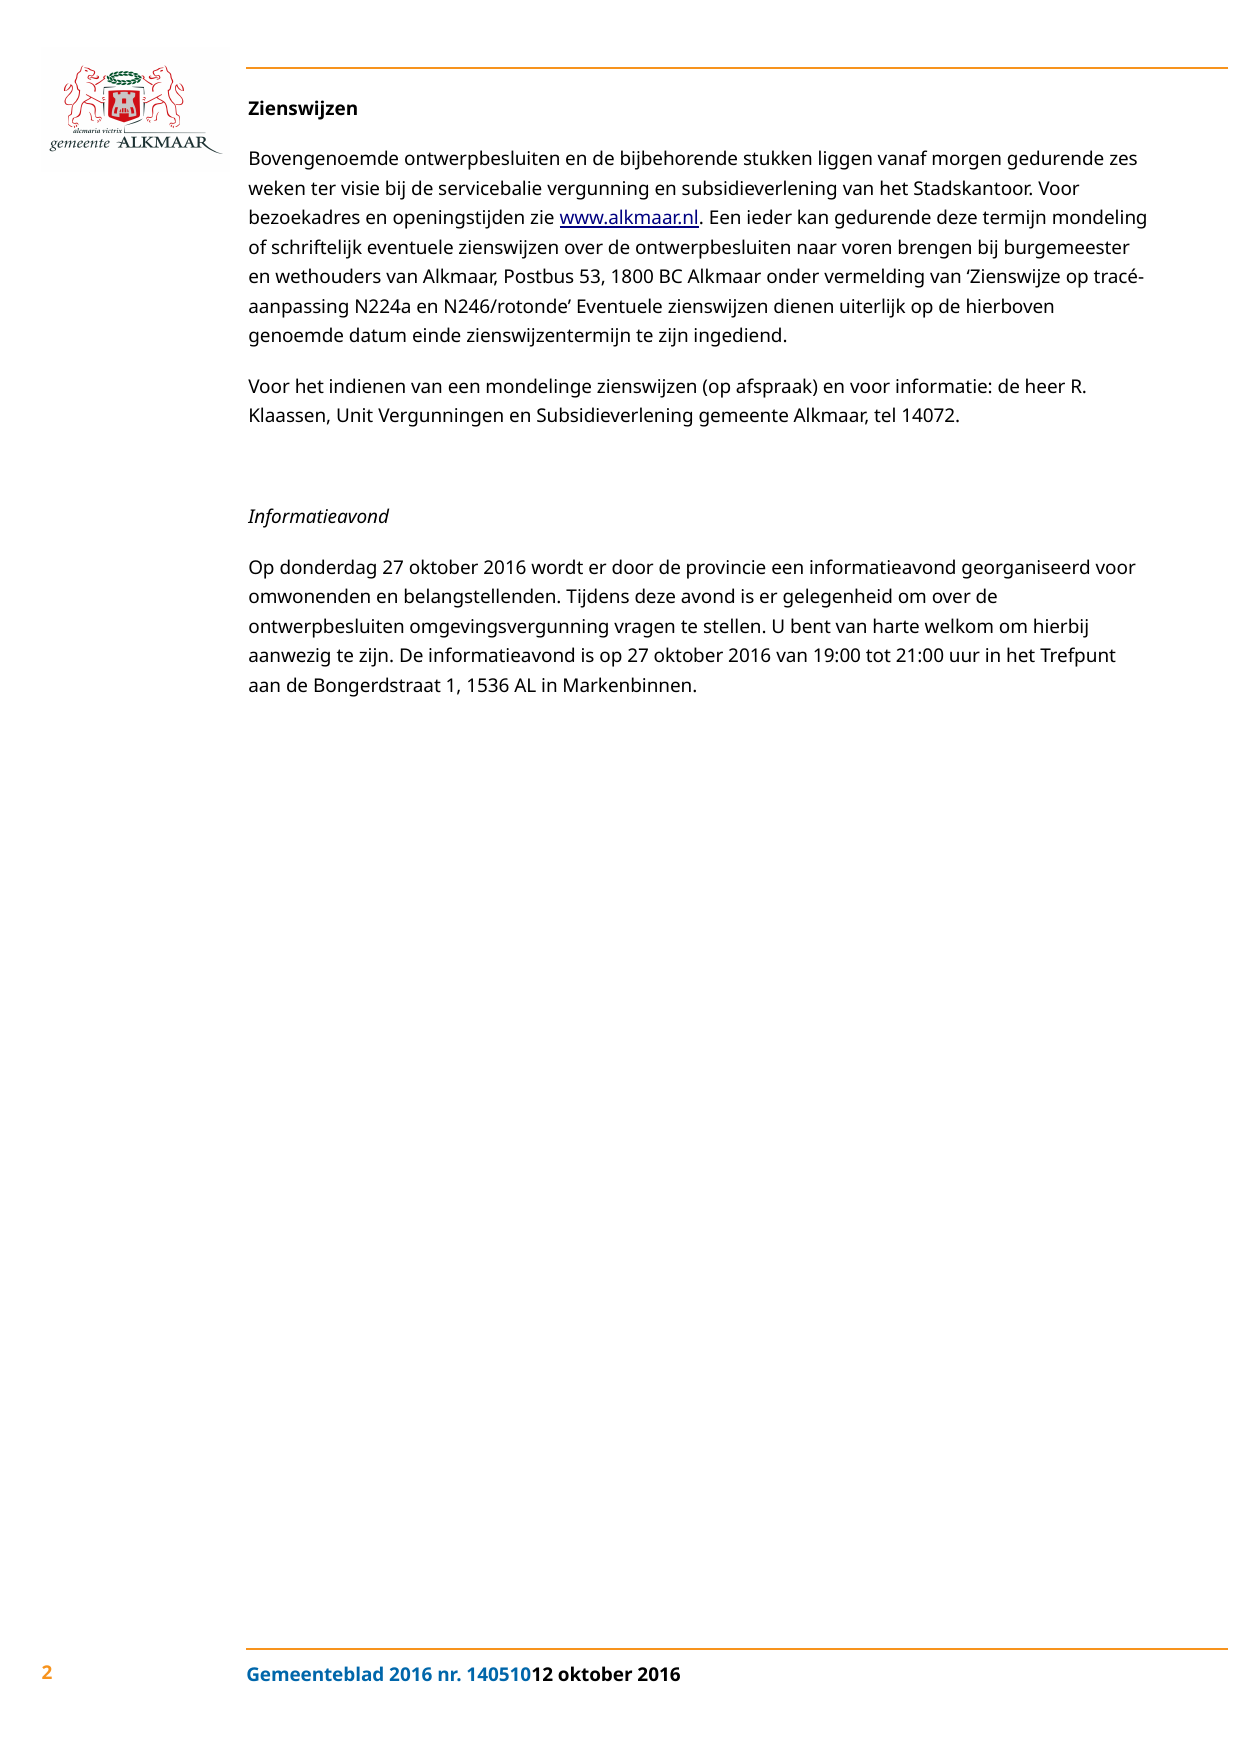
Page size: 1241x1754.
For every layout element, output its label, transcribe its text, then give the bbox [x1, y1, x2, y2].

picture [41, 47, 231, 172]
text Zienswijzen [248, 95, 1152, 121]
text Voor het indienen van een mondelinge zienswijzen (op afspraak) en voor informatie: de heer R. Klaassen, Unit Vergunningen en Subsidieverlening gemeente Alkmaar, tel 14072. [248, 373, 1152, 428]
text Informatieavond [248, 503, 1152, 529]
text Bovengenoemde ontwerpbesluiten en de bijbehorende stukken liggen vanaf morgen gedurende zes weken ter visie bij de servicebalie vergunning en subsidieverlening van het Stadskantoor. Voor bezoekadres en openingstijden zie www.alkmaar.nl. Een ieder kan gedurende deze termijn mondeling of schriftelijk eventuele zienswijzen over de ontwerpbesluiten naar voren brengen bij burgemeester en wethouders van Alkmaar, Postbus 53, 1800 BC Alk­maar onder vermelding van ‘Zienswijze op tracé-aanpassing N224a en N246/rotonde’ Eventuele zienswijzen dienen uiterlijk op de hierboven genoemde datum einde zienswijzentermijn te zijn ingediend. [248, 145, 1152, 348]
text Op donderdag 27 oktober 2016 wordt er door de provincie een informatieavond georganiseerd voor omwonenden en belangstellenden. Tijdens deze avond is er gelegenheid om over de ontwerpbesluiten omgevingsvergunning vragen te stellen. U bent van harte welkom om hierbij aanwezig te zijn. De informatieavond is op 27 oktober 2016 van 19:00 tot 21:00 uur in het Trefpunt aan de Bongerdstraat 1, 1536 AL in Markenbinnen. [248, 554, 1152, 698]
